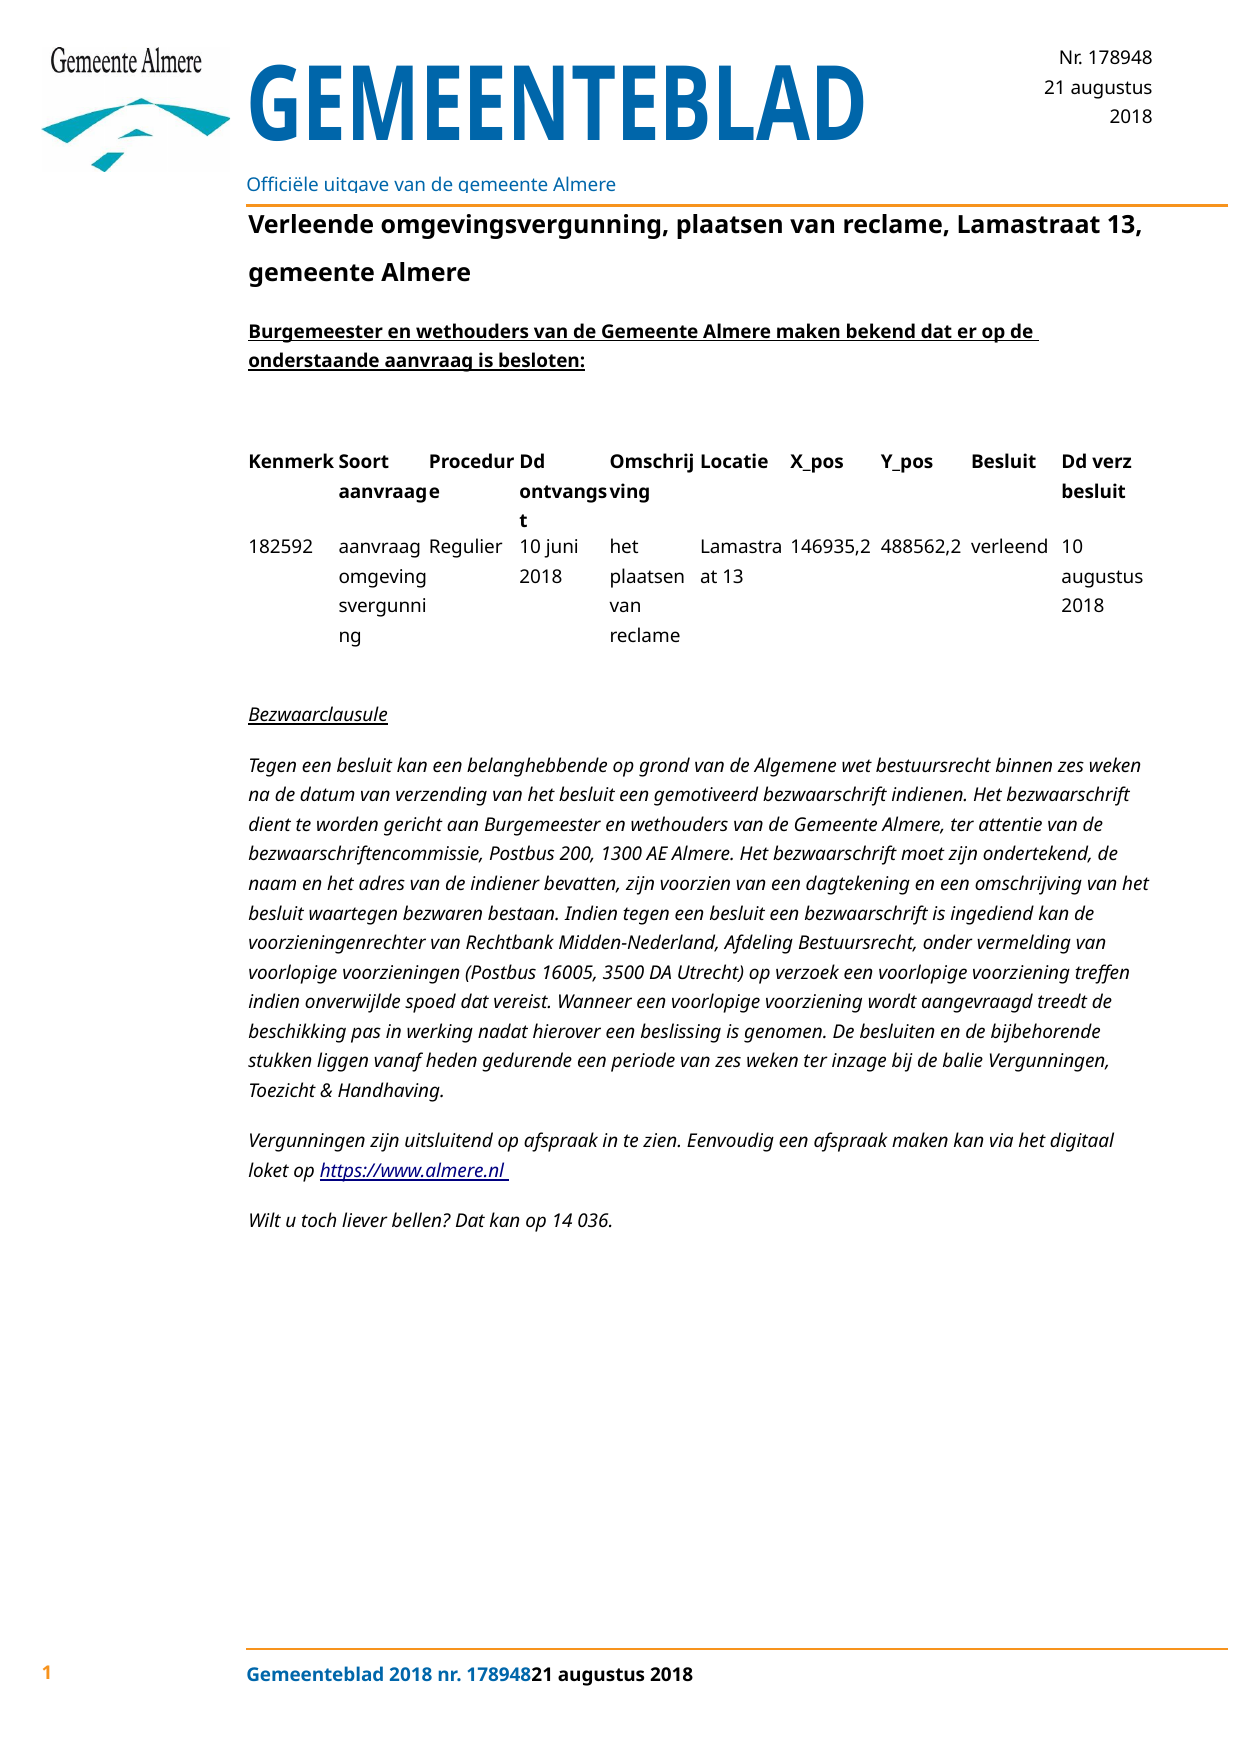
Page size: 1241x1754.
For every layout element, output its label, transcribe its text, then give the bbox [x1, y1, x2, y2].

table_header Kenmerk [248, 449, 338, 533]
table_header Dd ontvangst [519, 449, 609, 533]
table_header Procedure [429, 449, 519, 533]
table_cell 488562,2 [881, 533, 971, 648]
table_header Soort aanvraag [338, 449, 429, 533]
text Wilt u toch liever bellen? Dat kan op 14 036. [248, 1208, 1152, 1233]
table_header Locatie [700, 449, 790, 533]
table_cell Regulier [429, 533, 519, 648]
table_cell aanvraag omgevingsvergunning [338, 533, 429, 648]
table_header Besluit [971, 449, 1061, 533]
text Bezwaarclausule [248, 701, 1152, 727]
table_cell het plaatsen van reclame [609, 533, 700, 648]
table_cell 10 juni 2018 [519, 533, 609, 648]
table_header Omschrijving [609, 449, 700, 533]
table_header Dd verz besluit [1061, 449, 1152, 533]
table_header X_pos [790, 449, 881, 533]
text Tegen een besluit kan een belanghebbende op grond van de Algemene wet bestuursrecht binnen zes weken na de datum van verzending van het besluit een gemotiveerd bezwaarschrift indienen. Het bezwaarschrift dient te worden gericht aan Burgemeester en wethouders van de Gemeente Almere, ter attentie van de bezwaarschriftencommissie, Postbus 200, 1300 AE Almere. Het bezwaarschrift moet zijn ondertekend, de naam en het adres van de indiener bevatten, zijn voorzien van een dagtekening en een omschrijving van het besluit waartegen bezwaren bestaan. Indien tegen een besluit een bezwaarschrift is ingediend kan de voorzieningenrechter van Rechtbank Midden-Nederland, Afdeling Bestuursrecht, onder vermelding van voorlopige voorzieningen (Postbus 16005, 3500 DA Utrecht) op verzoek een voorlopige voorziening treffen indien onverwijlde spoed dat vereist. Wanneer een voorlopige voorziening wordt aangevraagd treedt de beschikking pas in werking nadat hierover een beslissing is genomen. De besluiten en de bijbehorende stukken liggen vanaf heden gedurende een periode van zes weken ter inzage bij de balie Vergunningen, Toezicht & Handhaving. [248, 752, 1152, 1103]
table_cell 146935,2 [790, 533, 881, 648]
picture [41, 47, 231, 172]
text Burgemeester en wethouders van de Gemeente Almere maken bekend dat er op de onderstaande aanvraag is besloten: [248, 318, 1152, 373]
table_cell Lamastraat 13 [700, 533, 790, 648]
table_header Y_pos [881, 449, 971, 533]
table_cell 182592 [248, 533, 338, 648]
text Verleende omgevingsvergunning, plaatsen van reclame, Lamastraat 13, gemeente Almere [248, 207, 1152, 288]
text Vergunningen zijn uitsluitend op afspraak in te zien. Eenvoudig een afspraak maken kan via het digitaal loket op https://www.almere.nl [248, 1128, 1152, 1183]
table_cell 10 augustus 2018 [1061, 533, 1152, 648]
table_cell verleend [971, 533, 1061, 648]
